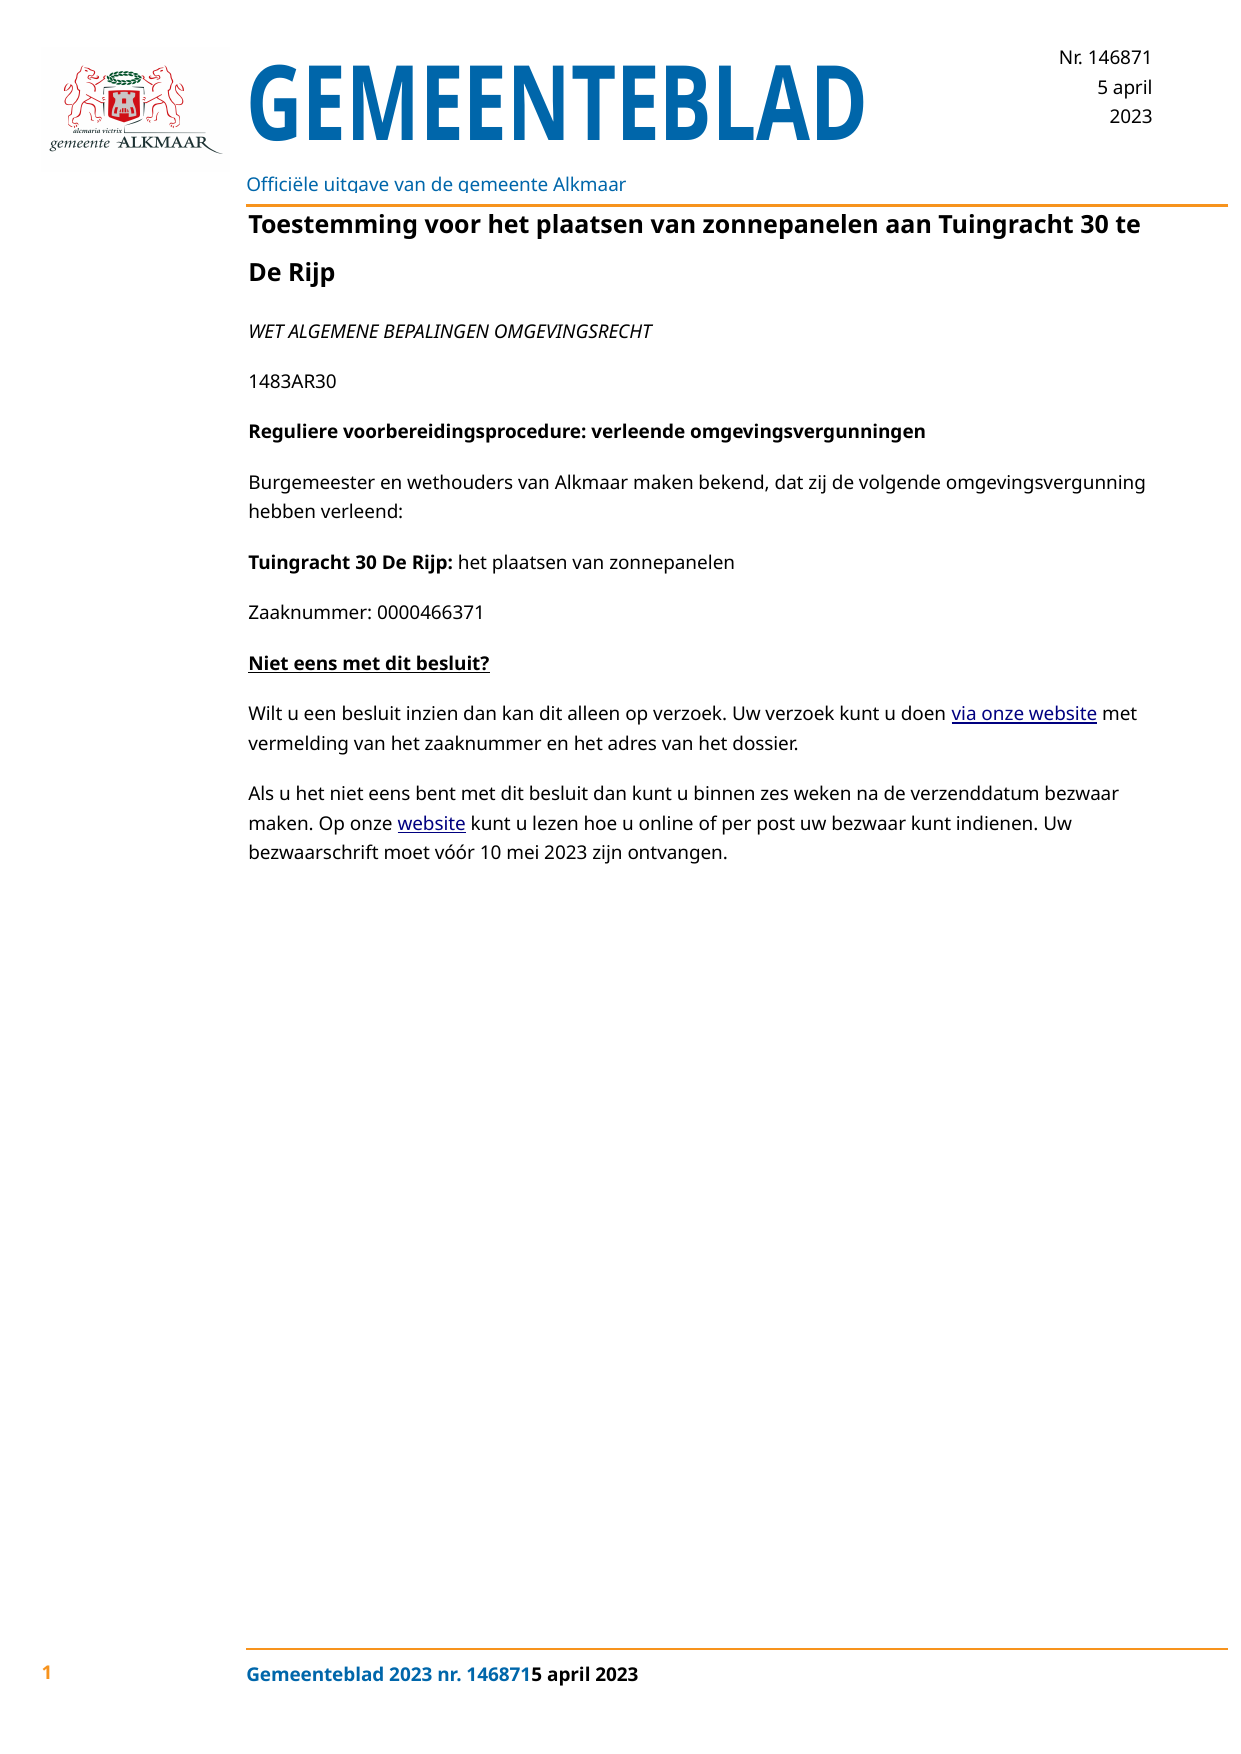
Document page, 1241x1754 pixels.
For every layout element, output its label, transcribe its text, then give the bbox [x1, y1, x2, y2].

text 1483AR30 [248, 368, 1152, 394]
text Als u het niet eens bent met dit besluit dan kunt u binnen zes weken na de verzenddatum bezwaar maken. Op onze website kunt u lezen hoe u online of per post uw bezwaar kunt indienen. Uw bezwaarschrift moet vóór 10 mei 2023 zijn ontvangen. [248, 780, 1152, 865]
text Toestemming voor het plaatsen van zonnepanelen aan Tuingracht 30 te De Rijp [248, 207, 1152, 288]
text Niet eens met dit besluit? [248, 650, 1152, 676]
text Reguliere voorbereidingsprocedure: verleende omgevingsvergunningen [248, 419, 1152, 444]
text Wilt u een besluit inzien dan kan dit alleen op verzoek. Uw verzoek kunt u doen via onze website met vermelding van het zaaknummer en het adres van het dossier. [248, 700, 1152, 756]
text Tuingracht 30 De Rijp: het plaatsen van zonnepanelen [248, 549, 1152, 575]
text Burgemeester en wethouders van Alkmaar maken bekend, dat zij de volgende omgevingsvergunning hebben verleend: [248, 469, 1152, 524]
picture [41, 47, 231, 172]
text Zaaknummer: 0000466371 [248, 599, 1152, 625]
text WET ALGEMENE BEPALINGEN OMGEVINGSRECHT [248, 318, 1152, 344]
